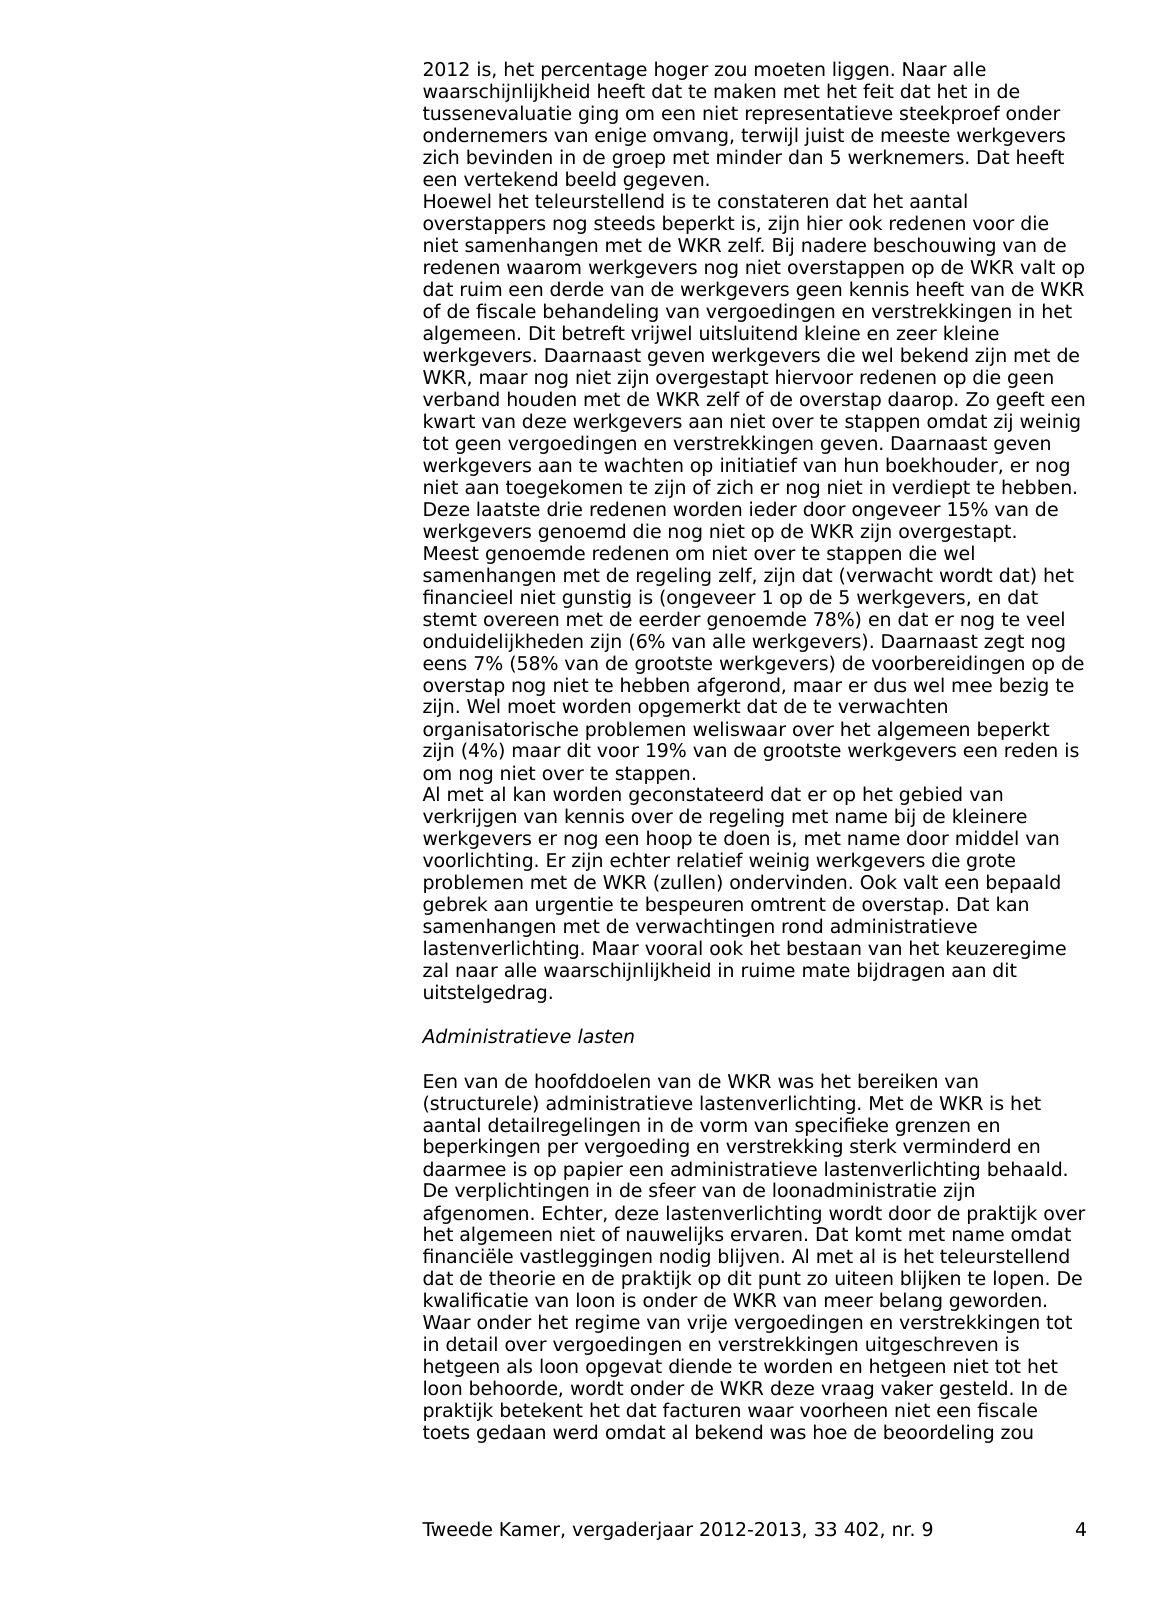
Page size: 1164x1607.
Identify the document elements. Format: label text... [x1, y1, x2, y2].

text 2012 is, het percentage hoger zou moeten liggen. Naar alle waarschijnlijkheid heeft dat te maken met het feit dat het in de tussenevaluatie ging om een niet representatieve steekproef onder ondernemers van enige omvang, terwijl juist de meeste werkgevers zich bevinden in de groep met minder dan 5 werknemers. Dat heeft een vertekend beeld gegeven. [422, 59, 1087, 191]
text Een van de hoofddoelen van de WKR was het bereiken van (structurele) administratieve lastenverlichting. Met de WKR is het aantal detailregelingen in de vorm van specifieke grenzen en beperkingen per vergoeding en verstrekking sterk verminderd en daarmee is op papier een administratieve lastenverlichting behaald. De verplichtingen in de sfeer van de loonadministratie zijn afgenomen. Echter, deze lastenverlichting wordt door de praktijk over het algemeen niet of nauwelijks ervaren. Dat komt met name omdat financiële vastleggingen nodig blijven. Al met al is het teleurstellend dat de theorie en de praktijk op dit punt zo uiteen blijken te lopen. De kwalificatie van loon is onder de WKR van meer belang geworden. Waar onder het regime van vrije vergoedingen en verstrekkingen tot in detail over vergoedingen en verstrekkingen uitgeschreven is hetgeen als loon opgevat diende te worden en hetgeen niet tot het loon behoorde, wordt onder de WKR deze vraag vaker gesteld. In de praktijk betekent het dat facturen waar voorheen niet een fiscale toets gedaan werd omdat al bekend was hoe de beoordeling zou [422, 1071, 1087, 1444]
text Al met al kan worden geconstateerd dat er op het gebied van verkrijgen van kennis over de regeling met name bij de kleinere werkgevers er nog een hoop te doen is, met name door middel van voorlichting. Er zijn echter relatief weinig werkgevers die grote problemen met de WKR (zullen) ondervinden. Ook valt een bepaald gebrek aan urgentie te bespeuren omtrent de overstap. Dat kan samenhangen met de verwachtingen rond administratieve lastenverlichting. Maar vooral ook het bestaan van het keuzeregime zal naar alle waarschijnlijkheid in ruime mate bijdragen aan dit uitstelgedrag. [422, 784, 1087, 1004]
text Hoewel het teleurstellend is te constateren dat het aantal overstappers nog steeds beperkt is, zijn hier ook redenen voor die niet samenhangen met de WKR zelf. Bij nadere beschouwing van de redenen waarom werkgevers nog niet overstappen op de WKR valt op dat ruim een derde van de werkgevers geen kennis heeft van de WKR of de fiscale behandeling van vergoedingen en verstrekkingen in het algemeen. Dit betreft vrijwel uitsluitend kleine en zeer kleine werkgevers. Daarnaast geven werkgevers die wel bekend zijn met de WKR, maar nog niet zijn overgestapt hiervoor redenen op die geen verband houden met de WKR zelf of de overstap daarop. Zo geeft een kwart van deze werkgevers aan niet over te stappen omdat zij weinig tot geen vergoedingen en verstrekkingen geven. Daarnaast geven werkgevers aan te wachten op initiatief van hun boekhouder, er nog niet aan toegekomen te zijn of zich er nog niet in verdiept te hebben. Deze laatste drie redenen worden ieder door ongeveer 15% van de werkgevers genoemd die nog niet op de WKR zijn overgestapt. [422, 191, 1087, 543]
text Meest genoemde redenen om niet over te stappen die wel samenhangen met de regeling zelf, zijn dat (verwacht wordt dat) het financieel niet gunstig is (ongeveer 1 op de 5 werkgevers, en dat stemt overeen met de eerder genoemde 78%) en dat er nog te veel onduidelijkheden zijn (6% van alle werkgevers). Daarnaast zegt nog eens 7% (58% van de grootste werkgevers) de voorbereidingen op de overstap nog niet te hebben afgerond, maar er dus wel mee bezig te zijn. Wel moet worden opgemerkt dat de te verwachten organisatorische problemen weliswaar over het algemeen beperkt zijn (4%) maar dit voor 19% van de grootste werkgevers een reden is om nog niet over te stappen. [422, 543, 1087, 784]
subtitle Administratieve lasten [422, 1026, 1087, 1048]
